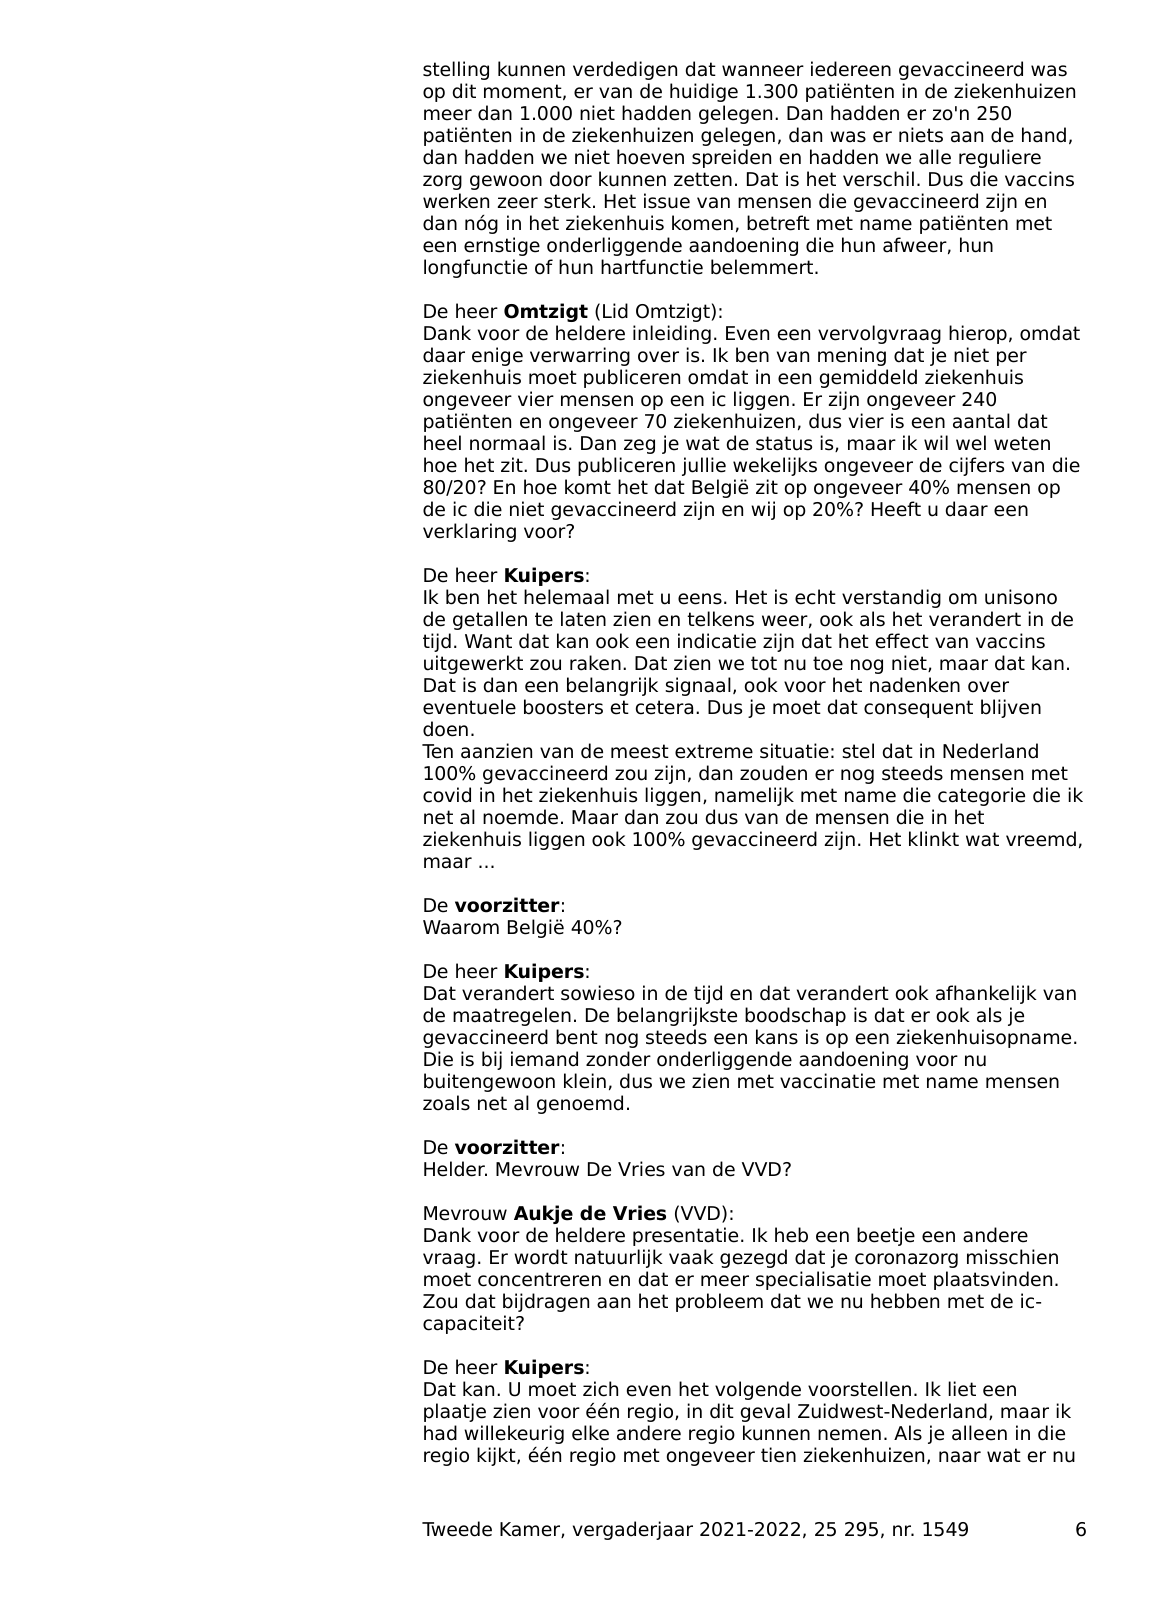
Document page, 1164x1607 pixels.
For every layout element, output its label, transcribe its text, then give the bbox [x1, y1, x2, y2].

text Mevrouw Aukje de Vries (VVD): [422, 1203, 1087, 1225]
text De heer Kuipers: [422, 565, 1087, 587]
text Ik ben het helemaal met u eens. Het is echt verstandig om unisono de getallen te laten zien en telkens weer, ook als het verandert in de tijd. Want dat kan ook een indicatie zijn dat het effect van vaccins uitgewerkt zou raken. Dat zien we tot nu toe nog niet, maar dat kan. Dat is dan een belangrijk signaal, ook voor het nadenken over eventuele boosters et cetera. Dus je moet dat consequent blijven doen. [422, 587, 1087, 741]
text Ten aanzien van de meest extreme situatie: stel dat in Nederland 100% gevaccineerd zou zijn, dan zouden er nog steeds mensen met covid in het ziekenhuis liggen, namelijk met name die categorie die ik net al noemde. Maar dan zou dus van de mensen die in het ziekenhuis liggen ook 100% gevaccineerd zijn. Het klinkt wat vreemd, maar ... [422, 741, 1087, 873]
text Helder. Mevrouw De Vries van de VVD? [422, 1159, 1087, 1181]
text Dat verandert sowieso in de tijd en dat verandert ook afhankelijk van de maatregelen. De belangrijkste boodschap is dat er ook als je gevaccineerd bent nog steeds een kans is op een ziekenhuisopname. Die is bij iemand zonder onderliggende aandoening voor nu buitengewoon klein, dus we zien met vaccinatie met name mensen zoals net al genoemd. [422, 983, 1087, 1115]
text Waarom België 40%? [422, 917, 1087, 939]
text Dat kan. U moet zich even het volgende voorstellen. Ik liet een plaatje zien voor één regio, in dit geval Zuidwest-Nederland, maar ik had willekeurig elke andere regio kunnen nemen. Als je alleen in die regio kijkt, één regio met ongeveer tien ziekenhuizen, naar wat er nu [422, 1379, 1087, 1467]
text De voorzitter: [422, 895, 1087, 917]
text Dank voor de heldere inleiding. Even een vervolgvraag hierop, omdat daar enige verwarring over is. Ik ben van mening dat je niet per ziekenhuis moet publiceren omdat in een gemiddeld ziekenhuis ongeveer vier mensen op een ic liggen. Er zijn ongeveer 240 patiënten en ongeveer 70 ziekenhuizen, dus vier is een aantal dat heel normaal is. Dan zeg je wat de status is, maar ik wil wel weten hoe het zit. Dus publiceren jullie wekelijks ongeveer de cijfers van die 80/20? En hoe komt het dat België zit op ongeveer 40% mensen op de ic die niet gevaccineerd zijn en wij op 20%? Heeft u daar een verklaring voor? [422, 323, 1087, 543]
text De heer Omtzigt (Lid Omtzigt): [422, 301, 1087, 323]
text De heer Kuipers: [422, 961, 1087, 983]
text De voorzitter: [422, 1137, 1087, 1159]
text stelling kunnen verdedigen dat wanneer iedereen gevaccineerd was op dit moment, er van de huidige 1.300 patiënten in de ziekenhuizen meer dan 1.000 niet hadden gelegen. Dan hadden er zo'n 250 patiënten in de ziekenhuizen gelegen, dan was er niets aan de hand, dan hadden we niet hoeven spreiden en hadden we alle reguliere zorg gewoon door kunnen zetten. Dat is het verschil. Dus die vaccins werken zeer sterk. Het issue van mensen die gevaccineerd zijn en dan nóg in het ziekenhuis komen, betreft met name patiënten met een ernstige onderliggende aandoening die hun afweer, hun longfunctie of hun hartfunctie belemmert. [422, 59, 1087, 279]
text Dank voor de heldere presentatie. Ik heb een beetje een andere vraag. Er wordt natuurlijk vaak gezegd dat je coronazorg misschien moet concentreren en dat er meer specialisatie moet plaatsvinden. Zou dat bijdragen aan het probleem dat we nu hebben met de ic-capaciteit? [422, 1225, 1087, 1335]
text De heer Kuipers: [422, 1357, 1087, 1379]
